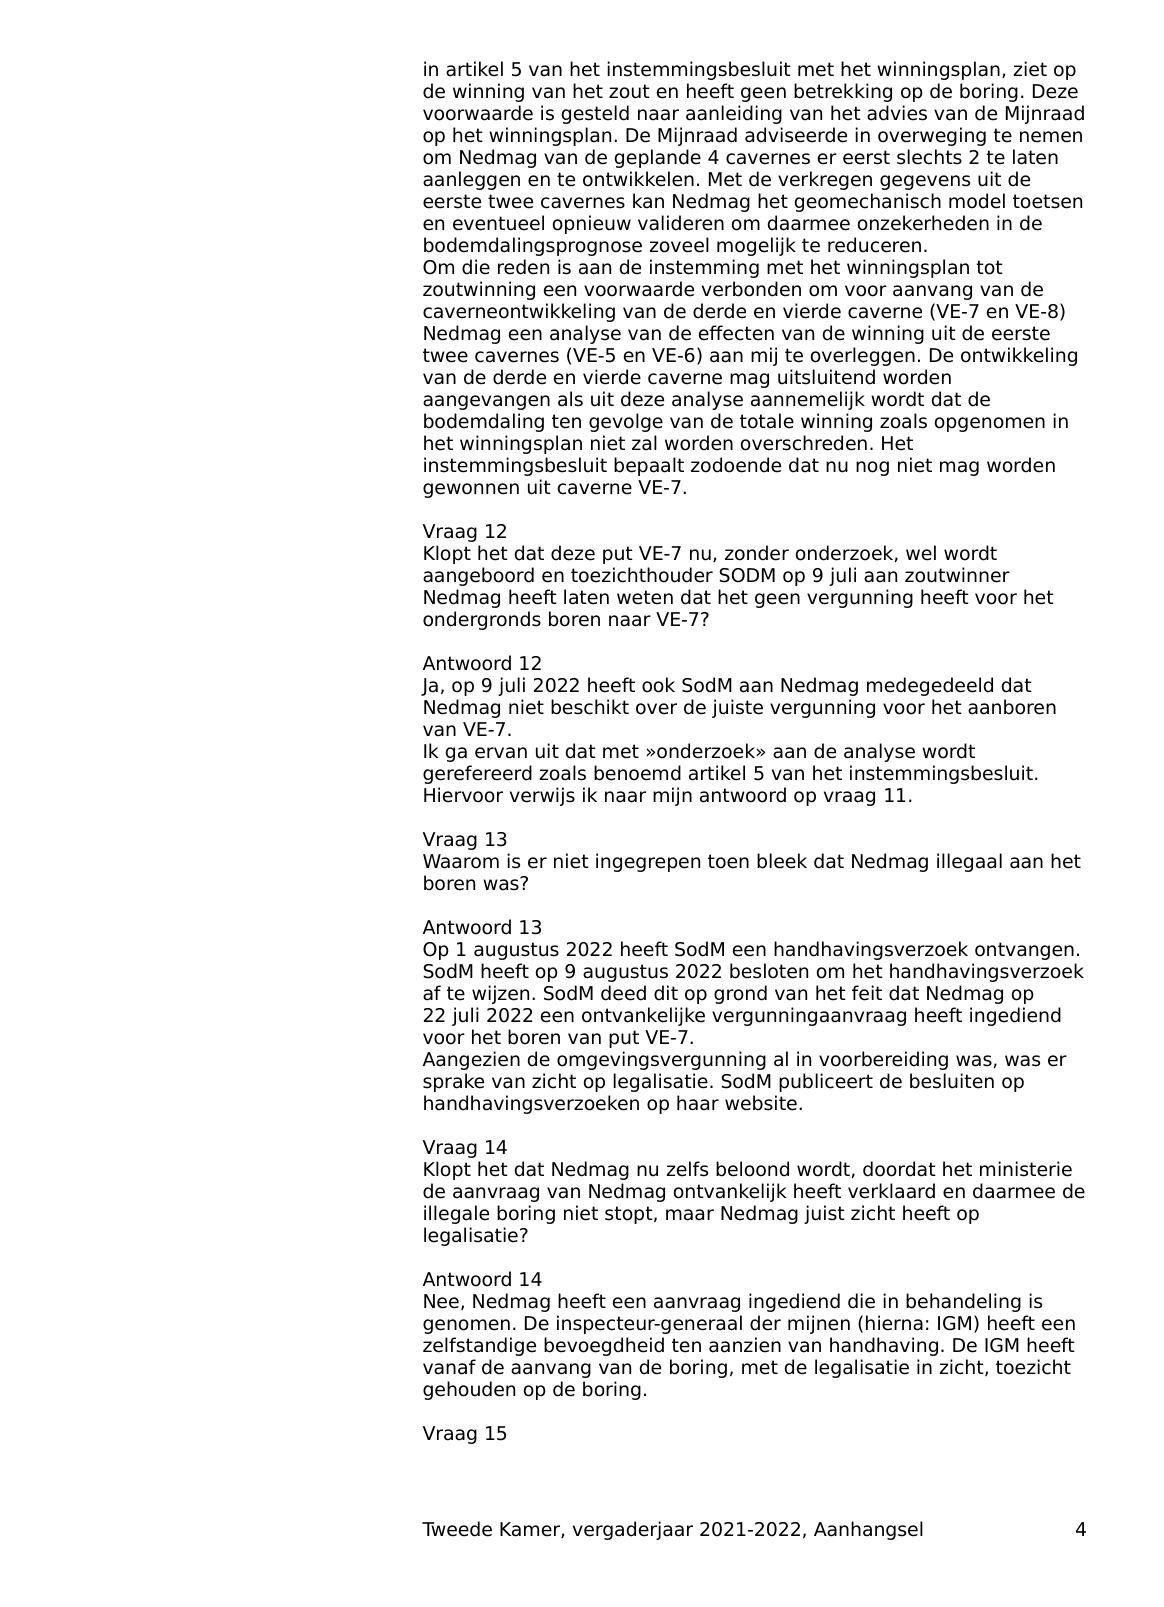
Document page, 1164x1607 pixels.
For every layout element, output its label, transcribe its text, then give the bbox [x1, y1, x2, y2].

text Ik ga ervan uit dat met »onderzoek» aan de analyse wordt gerefereerd zoals benoemd artikel 5 van het instemmingsbesluit. Hiervoor verwijs ik naar mijn antwoord op vraag 11. [422, 741, 1087, 807]
text Vraag 13 [422, 829, 1087, 851]
text Op 1 augustus 2022 heeft SodM een handhavingsverzoek ontvangen. SodM heeft op 9 augustus 2022 besloten om het handhavingsverzoek af te wijzen. SodM deed dit op grond van het feit dat Nedmag op 22 juli 2022 een ontvankelijke vergunningaanvraag heeft ingediend voor het boren van put VE-7. [422, 939, 1087, 1049]
text Antwoord 12 [422, 653, 1087, 675]
text Vraag 15 [422, 1423, 1087, 1445]
text Waarom is er niet ingegrepen toen bleek dat Nedmag illegaal aan het boren was? [422, 851, 1087, 895]
text Vraag 12 [422, 521, 1087, 543]
text Antwoord 13 [422, 917, 1087, 939]
text Om die reden is aan de instemming met het winningsplan tot zoutwinning een voorwaarde verbonden om voor aanvang van de caverneontwikkeling van de derde en vierde caverne (VE-7 en VE-8) Nedmag een analyse van de effecten van de winning uit de eerste twee cavernes (VE-5 en VE-6) aan mij te overleggen. De ontwikkeling van de derde en vierde caverne mag uitsluitend worden aangevangen als uit deze analyse aannemelijk wordt dat de bodemdaling ten gevolge van de totale winning zoals opgenomen in het winningsplan niet zal worden overschreden. Het instemmingsbesluit bepaalt zodoende dat nu nog niet mag worden gewonnen uit caverne VE-7. [422, 257, 1087, 499]
text Antwoord 14 [422, 1269, 1087, 1291]
text Vraag 14 [422, 1137, 1087, 1159]
text Klopt het dat deze put VE-7 nu, zonder onderzoek, wel wordt aangeboord en toezichthouder SODM op 9 juli aan zoutwinner Nedmag heeft laten weten dat het geen vergunning heeft voor het ondergronds boren naar VE-7? [422, 543, 1087, 631]
text Klopt het dat Nedmag nu zelfs beloond wordt, doordat het ministerie de aanvraag van Nedmag ontvankelijk heeft verklaard en daarmee de illegale boring niet stopt, maar Nedmag juist zicht heeft op legalisatie? [422, 1159, 1087, 1247]
text Nee, Nedmag heeft een aanvraag ingediend die in behandeling is genomen. De inspecteur-generaal der mijnen (hierna: IGM) heeft een zelfstandige bevoegdheid ten aanzien van handhaving. De IGM heeft vanaf de aanvang van de boring, met de legalisatie in zicht, toezicht gehouden op de boring. [422, 1291, 1087, 1401]
text Aangezien de omgevingsvergunning al in voorbereiding was, was er sprake van zicht op legalisatie. SodM publiceert de besluiten op handhavingsverzoeken op haar website. [422, 1049, 1087, 1115]
text Ja, op 9 juli 2022 heeft ook SodM aan Nedmag medegedeeld dat Nedmag niet beschikt over de juiste vergunning voor het aanboren van VE-7. [422, 675, 1087, 741]
text in artikel 5 van het instemmingsbesluit met het winningsplan, ziet op de winning van het zout en heeft geen betrekking op de boring. Deze voorwaarde is gesteld naar aanleiding van het advies van de Mijnraad op het winningsplan. De Mijnraad adviseerde in overweging te nemen om Nedmag van de geplande 4 cavernes er eerst slechts 2 te laten aanleggen en te ontwikkelen. Met de verkregen gegevens uit de eerste twee cavernes kan Nedmag het geomechanisch model toetsen en eventueel opnieuw valideren om daarmee onzekerheden in de bodemdalingsprognose zoveel mogelijk te reduceren. [422, 59, 1087, 257]
